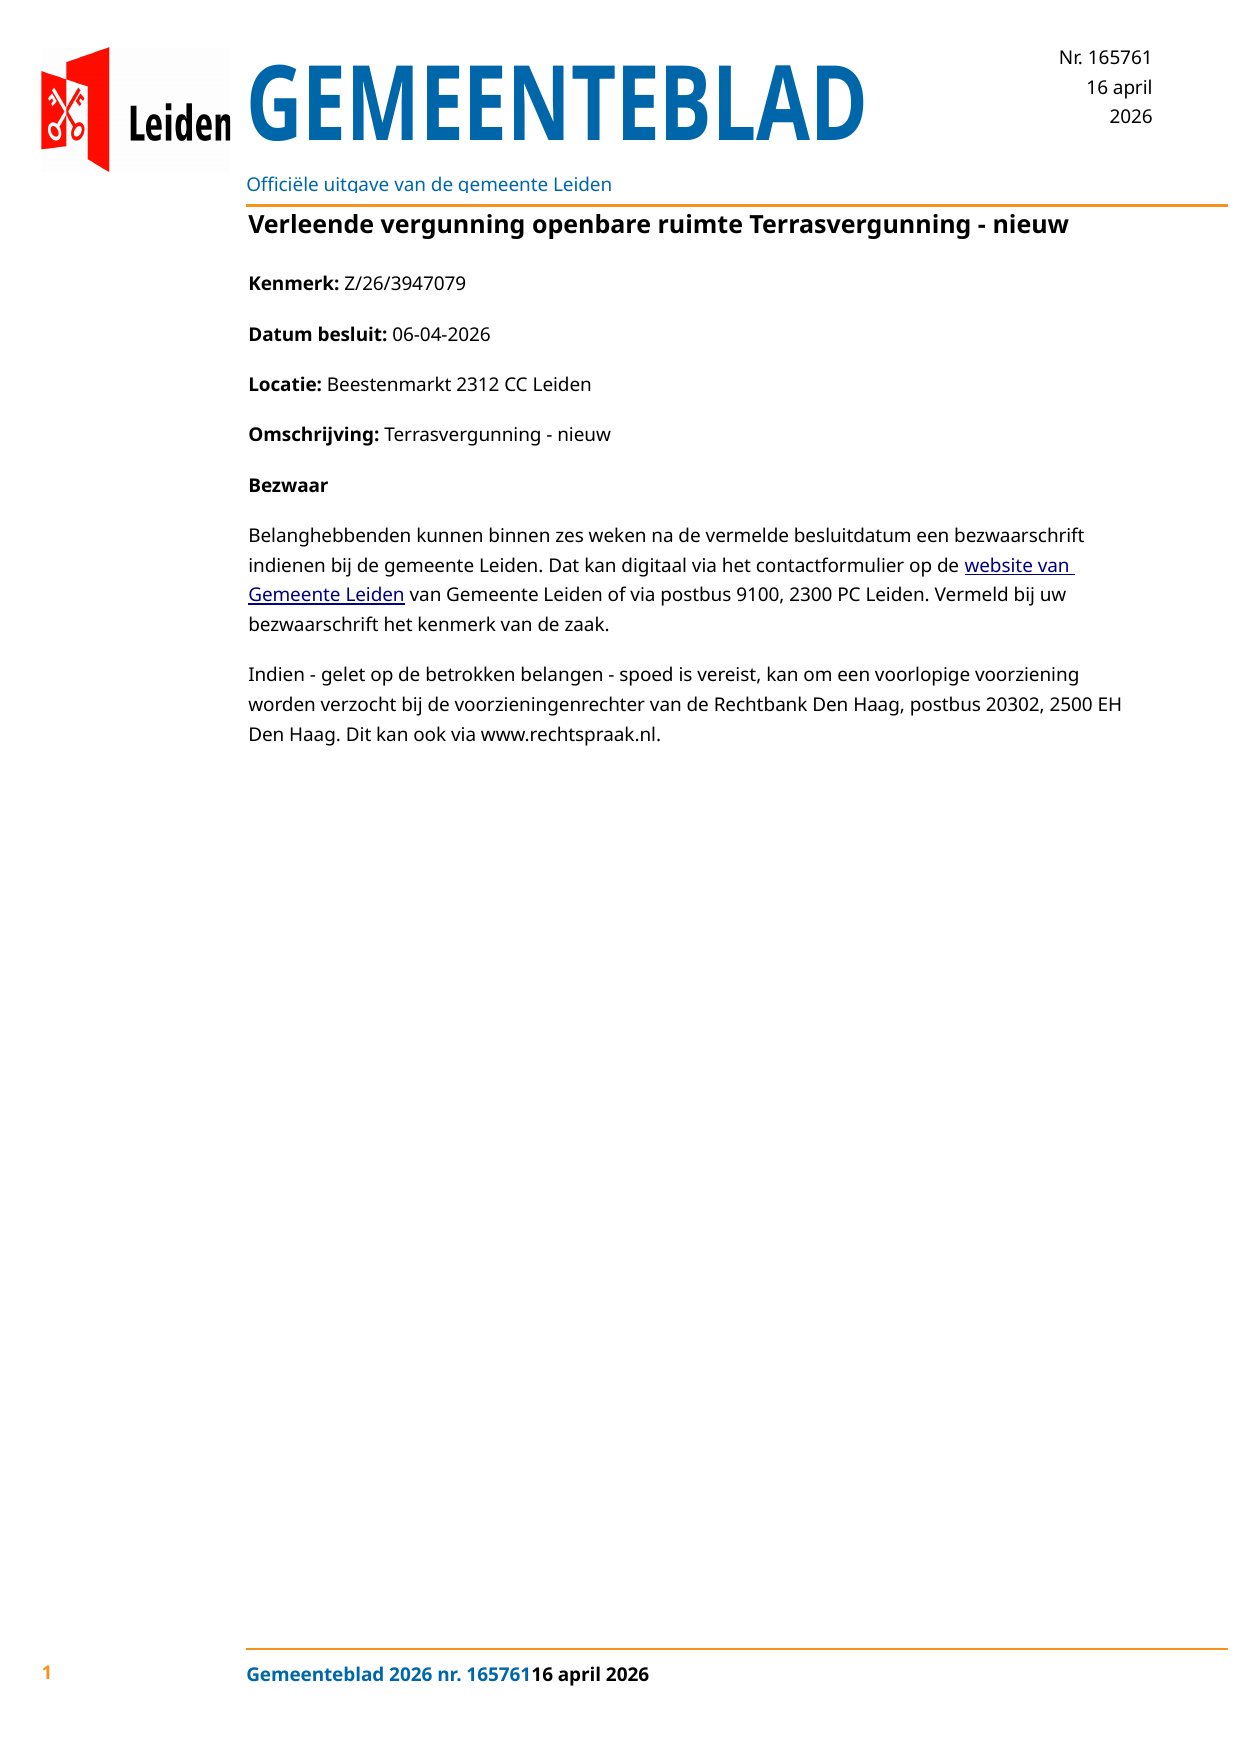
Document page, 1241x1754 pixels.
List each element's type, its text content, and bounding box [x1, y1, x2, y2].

text Indien - gelet op de betrokken belangen - spoed is vereist, kan om een voorlopige voorziening worden verzocht bij de voorzieningenrechter van de Rechtbank Den Haag, postbus 20302, 2500 EH Den Haag. Dit kan ook via www.rechtspraak.nl. [248, 662, 1152, 746]
text Bezwaar [248, 472, 1152, 498]
text Omschrijving: Terrasvergunning - nieuw [248, 422, 1152, 447]
text Belanghebbenden kunnen binnen zes weken na de vermelde besluitdatum een bezwaarschrift indienen bij de gemeente Leiden. Dat kan digitaal via het contactformulier op de website van Gemeente Leiden van Gemeente Leiden of via postbus 9100, 2300 PC Leiden. Vermeld bij uw bezwaarschrift het kenmerk van de zaak. [248, 522, 1152, 637]
text Kenmerk: Z/26/3947079 [248, 270, 1152, 296]
picture [41, 47, 231, 172]
text Locatie: Beestenmarkt 2312 CC Leiden [248, 371, 1152, 397]
text Verleende vergunning openbare ruimte Terrasvergunning - nieuw [248, 207, 1152, 241]
text Datum besluit: 06-04-2026 [248, 321, 1152, 346]
